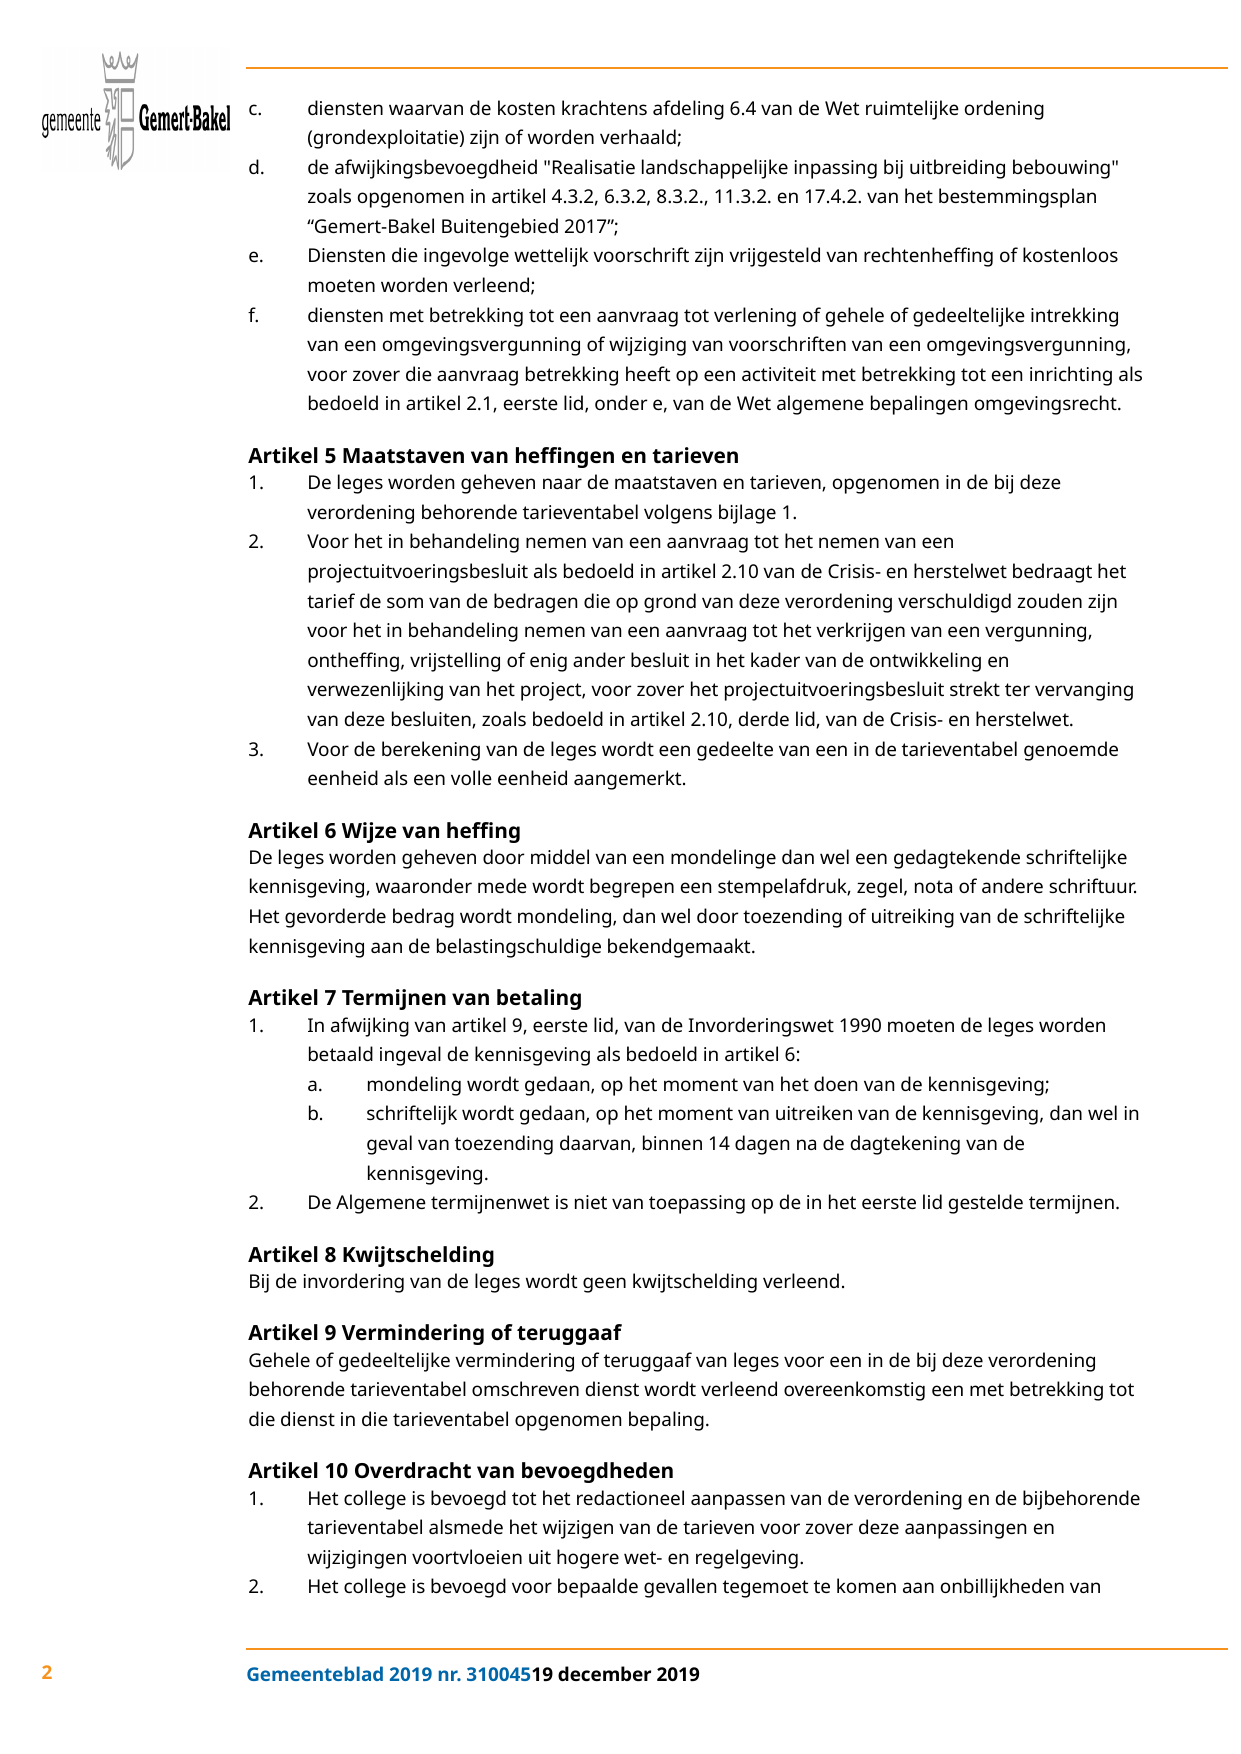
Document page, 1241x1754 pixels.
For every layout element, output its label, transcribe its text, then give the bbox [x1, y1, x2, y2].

text Artikel 10 Overdracht van bevoegdheden [248, 1457, 1152, 1485]
list Voor het in behandeling nemen van een aanvraag tot het nemen van een projectuitvoeringsbesluit als bedoeld in artikel 2.10 van de Crisis- en herstelwet bedraagt het tarief de som van de bedragen die op grond van deze verordening verschuldigd zouden zijn voor het in behandeling nemen van een aanvraag tot het verkrijgen van een vergunning, ontheffing, vrijstelling of enig ander besluit in het kader van de ontwikkeling en verwezenlijking van het project, voor zover het projectuitvoeringsbesluit strekt ter vervanging van deze besluiten, zoals bedoeld in artikel 2.10, derde lid, van de Crisis- en herstelwet. [248, 529, 1152, 732]
text Artikel 6 Wijze van heffing [248, 816, 1152, 844]
text Artikel 9 Vermindering of teruggaaf [248, 1318, 1152, 1347]
list Voor de berekening van de leges wordt een gedeelte van een in de tarieventabel genoemde eenheid als een volle eenheid aangemerkt. [248, 736, 1152, 791]
list diensten waarvan de kosten krachtens afdeling 6.4 van de Wet ruimtelijke ordening (grondexploitatie) zijn of worden verhaald; [248, 95, 1152, 150]
list Het college is bevoegd tot het redactioneel aanpassen van de verordening en de bijbehorende tarieventabel alsmede het wijzigen van de tarieven voor zover deze aanpassingen en wijzigingen voortvloeien uit hogere wet- en regelgeving. [248, 1485, 1152, 1570]
text Artikel 7 Termijnen van betaling [248, 983, 1152, 1012]
list In afwijking van artikel 9, eerste lid, van de Invorderingswet 1990 moeten de leges worden betaald ingeval de kennisgeving als bedoeld in artikel 6: [248, 1012, 1152, 1067]
list De Algemene termijnenwet is niet van toepassing op de in het eerste lid gestelde termijnen. [248, 1189, 1152, 1215]
list De leges worden geheven naar de maatstaven en tarieven, opgenomen in de bij deze verordening behorende tarieventabel volgens bijlage 1. [248, 469, 1152, 525]
list de afwijkingsbevoegdheid "Realisatie landschappelijke inpassing bij uitbreiding bebouwing" zoals opgenomen in artikel 4.3.2, 6.3.2, 8.3.2., 11.3.2. en 17.4.2. van het bestemmingsplan “Gemert-Bakel Buitengebied 2017”; [248, 154, 1152, 239]
text De leges worden geheven door middel van een mondelinge dan wel een gedagtekende schriftelijke kennisgeving, waaronder mede wordt begrepen een stempelafdruk, zegel, nota of andere schriftuur. Het gevorderde bedrag wordt mondeling, dan wel door toezending of uitreiking van de schriftelijke kennisgeving aan de belastingschuldige bekendgemaakt. [248, 844, 1152, 959]
list Diensten die ingevolge wettelijk voorschrift zijn vrijgesteld van rechtenheffing of kostenloos moeten worden verleend; [248, 243, 1152, 298]
text Gehele of gedeeltelijke vermindering of teruggaaf van leges voor een in de bij deze verordening behorende tarieventabel omschreven dienst wordt verleend overeenkomstig een met betrekking tot die dienst in die tarieventabel opgenomen bepaling. [248, 1347, 1152, 1432]
list Het college is bevoegd voor bepaalde gevallen tegemoet te komen aan onbillijkheden van [248, 1574, 1152, 1599]
picture [41, 47, 231, 172]
text Bij de invordering van de leges wordt geen kwijtschelding verleend. [248, 1268, 1152, 1294]
list mondeling wordt gedaan, op het moment van het doen van de kennisgeving; [307, 1071, 1152, 1097]
list diensten met betrekking tot een aanvraag tot verlening of gehele of gedeeltelijke intrekking van een omgevingsvergunning of wijziging van voorschriften van een omgevingsvergunning, voor zover die aanvraag betrekking heeft op een activiteit met betrekking tot een inrichting als bedoeld in artikel 2.1, eerste lid, onder e, van de Wet algemene bepalingen omgevingsrecht. [248, 302, 1152, 416]
text Artikel 8 Kwijtschelding [248, 1240, 1152, 1268]
list schriftelijk wordt gedaan, op het moment van uitreiken van de kennisgeving, dan wel in geval van toezending daarvan, binnen 14 dagen na de dagtekening van de kennisgeving. [307, 1101, 1152, 1185]
text Artikel 5 Maatstaven van heffingen en tarieven [248, 441, 1152, 469]
